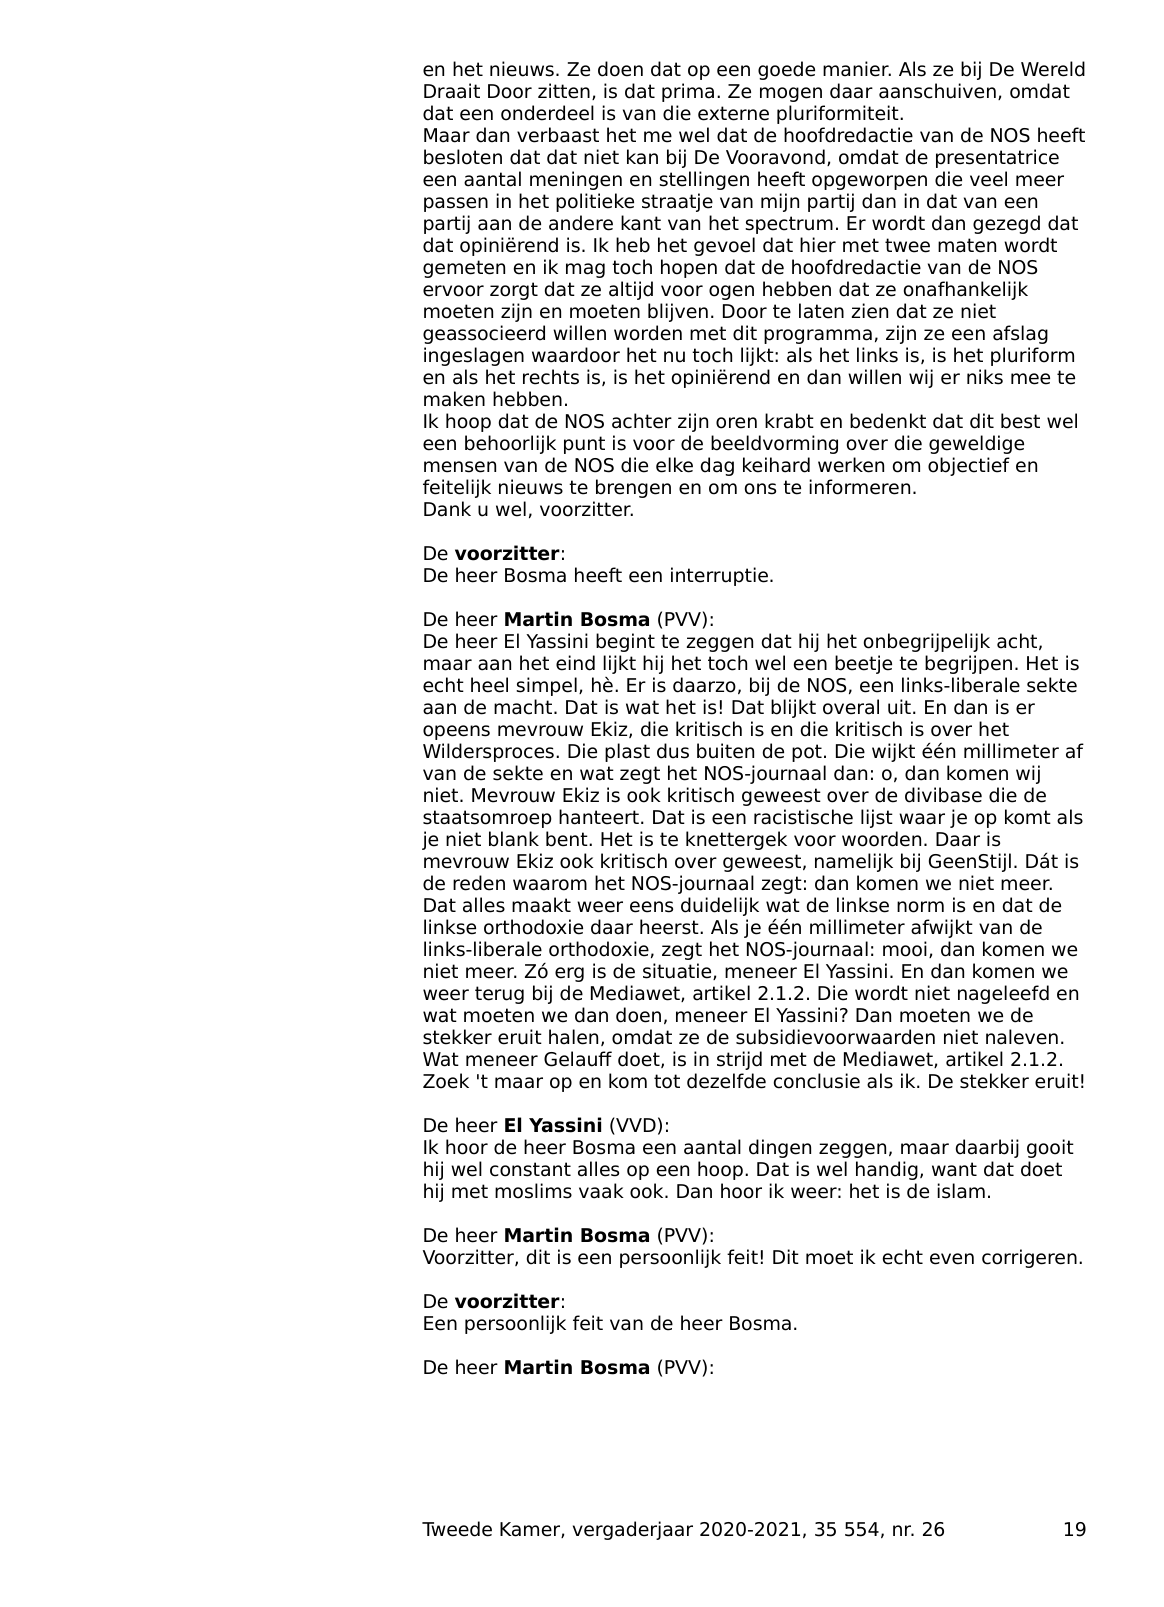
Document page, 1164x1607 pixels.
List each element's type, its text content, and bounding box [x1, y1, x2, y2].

text De heer El Yassini (VVD): [422, 1115, 1087, 1137]
text Een persoonlijk feit van de heer Bosma. [422, 1313, 1087, 1335]
text en het nieuws. Ze doen dat op een goede manier. Als ze bij De Wereld Draait Door zitten, is dat prima. Ze mogen daar aanschuiven, omdat dat een onderdeel is van die externe pluriformiteit. [422, 59, 1087, 125]
text De voorzitter: [422, 543, 1087, 565]
text Ik hoor de heer Bosma een aantal dingen zeggen, maar daarbij gooit hij wel constant alles op een hoop. Dat is wel handig, want dat doet hij met moslims vaak ook. Dan hoor ik weer: het is de islam. [422, 1137, 1087, 1203]
text Ik hoop dat de NOS achter zijn oren krabt en bedenkt dat dit best wel een behoorlijk punt is voor de beeldvorming over die geweldige mensen van de NOS die elke dag keihard werken om objectief en feitelijk nieuws te brengen en om ons te informeren. [422, 411, 1087, 499]
text Maar dan verbaast het me wel dat de hoofdredactie van de NOS heeft besloten dat dat niet kan bij De Vooravond, omdat de presentatrice een aantal meningen en stellingen heeft opgeworpen die veel meer passen in het politieke straatje van mijn partij dan in dat van een partij aan de andere kant van het spectrum. Er wordt dan gezegd dat dat opiniërend is. Ik heb het gevoel dat hier met twee maten wordt gemeten en ik mag toch hopen dat de hoofdredactie van de NOS ervoor zorgt dat ze altijd voor ogen hebben dat ze onafhankelijk moeten zijn en moeten blijven. Door te laten zien dat ze niet geassocieerd willen worden met dit programma, zijn ze een afslag ingeslagen waardoor het nu toch lijkt: als het links is, is het pluriform en als het rechts is, is het opiniërend en dan willen wij er niks mee te maken hebben. [422, 125, 1087, 411]
text De voorzitter: [422, 1291, 1087, 1313]
text Voorzitter, dit is een persoonlijk feit! Dit moet ik echt even corrigeren. [422, 1247, 1087, 1269]
text De heer Bosma heeft een interruptie. [422, 565, 1087, 587]
text Dat alles maakt weer eens duidelijk wat de linkse norm is en dat de linkse orthodoxie daar heerst. Als je één millimeter afwijkt van de links-liberale orthodoxie, zegt het NOS-journaal: mooi, dan komen we niet meer. Zó erg is de situatie, meneer El Yassini. En dan komen we weer terug bij de Mediawet, artikel 2.1.2. Die wordt niet nageleefd en wat moeten we dan doen, meneer El Yassini? Dan moeten we de stekker eruit halen, omdat ze de subsidievoorwaarden niet naleven. Wat meneer Gelauff doet, is in strijd met de Mediawet, artikel 2.1.2. Zoek 't maar op en kom tot dezelfde conclusie als ik. De stekker eruit! [422, 895, 1087, 1092]
text De heer Martin Bosma (PVV): [422, 609, 1087, 631]
text De heer Martin Bosma (PVV): [422, 1357, 1087, 1379]
text De heer El Yassini begint te zeggen dat hij het onbegrijpelijk acht, maar aan het eind lijkt hij het toch wel een beetje te begrijpen. Het is echt heel simpel, hè. Er is daarzo, bij de NOS, een links-liberale sekte aan de macht. Dat is wat het is! Dat blijkt overal uit. En dan is er opeens mevrouw Ekiz, die kritisch is en die kritisch is over het Wildersproces. Die plast dus buiten de pot. Die wijkt één millimeter af van de sekte en wat zegt het NOS-journaal dan: o, dan komen wij niet. Mevrouw Ekiz is ook kritisch geweest over de divibase die de staatsomroep hanteert. Dat is een racistische lijst waar je op komt als je niet blank bent. Het is te knettergek voor woorden. Daar is mevrouw Ekiz ook kritisch over geweest, namelijk bij GeenStijl. Dát is de reden waarom het NOS-journaal zegt: dan komen we niet meer. [422, 631, 1087, 895]
text Dank u wel, voorzitter. [422, 499, 1087, 521]
text De heer Martin Bosma (PVV): [422, 1225, 1087, 1247]
